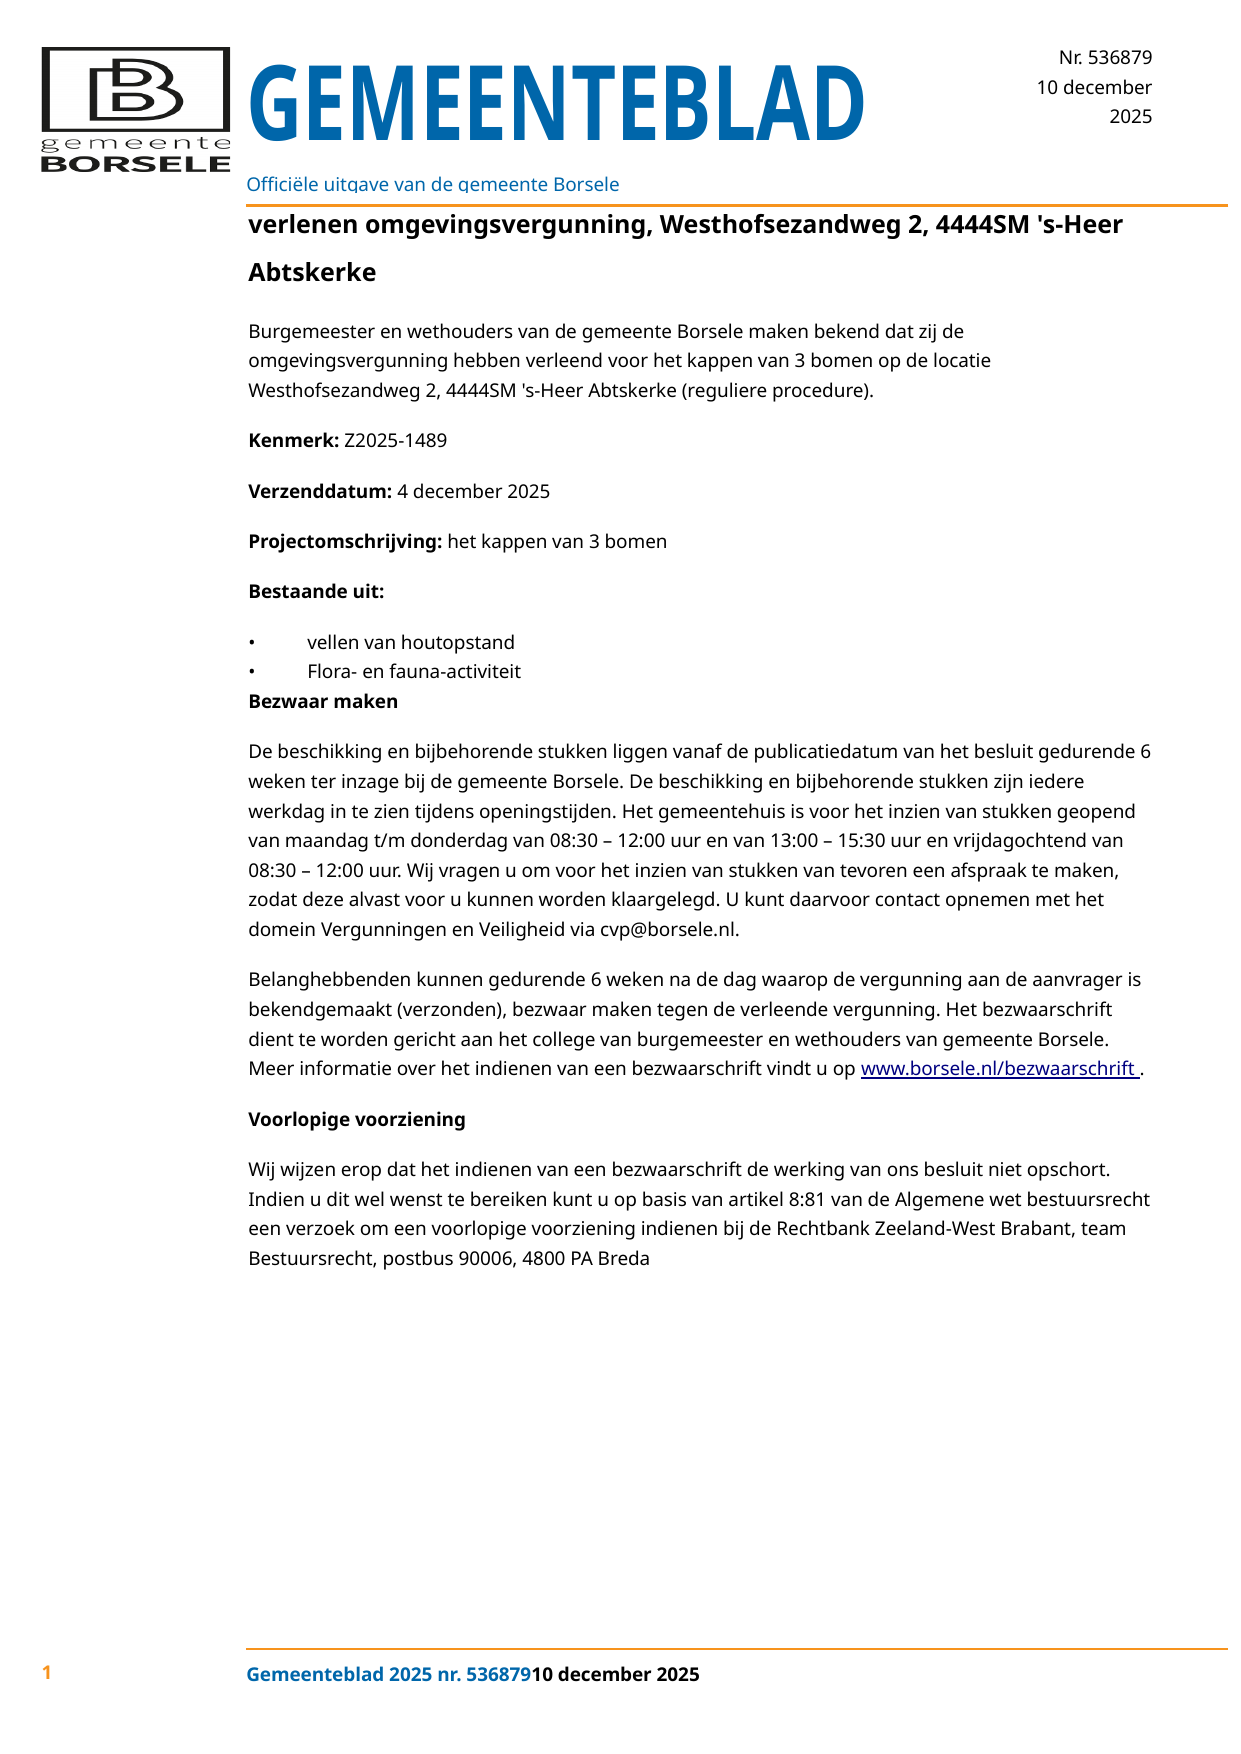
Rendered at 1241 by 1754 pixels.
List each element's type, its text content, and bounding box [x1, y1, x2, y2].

text Bestaande uit: [248, 579, 1152, 604]
text Burgemeester en wethouders van de gemeente Borsele maken bekend dat zij de omgevingsvergunning hebben verleend voor het kappen van 3 bomen op de locatie Westhofsezandweg 2, 4444SM 's-Heer Abtskerke (reguliere procedure). [248, 318, 1152, 403]
text De beschikking en bijbehorende stukken liggen vanaf de publicatiedatum van het besluit gedurende 6 weken ter inzage bij de gemeente Borsele. De beschikking en bijbehorende stukken zijn iedere werkdag in te zien tijdens openingstijden. Het gemeentehuis is voor het inzien van stukken geopend van maandag t/m donderdag van 08:30 – 12:00 uur en van 13:00 – 15:30 uur en vrijdagochtend van 08:30 – 12:00 uur. Wij vragen u om voor het inzien van stukken van tevoren een afspraak te maken, zodat deze alvast voor u kunnen worden klaargelegd. U kunt daarvoor contact opnemen met het domein Vergunningen en Veiligheid via cvp@borsele.nl. [248, 739, 1152, 942]
text verlenen omgevingsvergunning, Westhofsezandweg 2, 4444SM 's-Heer Abtskerke [248, 207, 1152, 288]
list Flora- en fauna-activiteit [248, 659, 1152, 684]
list vellen van houtopstand [248, 629, 1152, 655]
picture [41, 47, 231, 172]
text Belanghebbenden kunnen gedurende 6 weken na de dag waarop de vergunning aan de aanvrager is bekendgemaakt (verzonden), bezwaar maken tegen de verleende vergunning. Het bezwaarschrift dient te worden gericht aan het college van burgemeester en wethouders van gemeente Borsele. Meer informatie over het indienen van een bezwaarschrift vindt u op www.borsele.nl/bezwaarschrift . [248, 967, 1152, 1081]
text Projectomschrijving: het kappen van 3 bomen [248, 528, 1152, 554]
text Kenmerk: Z2025-1489 [248, 427, 1152, 453]
text Wij wijzen erop dat het indienen van een bezwaarschrift de werking van ons besluit niet opschort. Indien u dit wel wenst te bereiken kunt u op basis van artikel 8:81 van de Algemene wet bestuursrecht een verzoek om een voorlopige voorziening indienen bij de Rechtbank Zeeland-West Brabant, team Bestuursrecht, postbus 90006, 4800 PA Breda [248, 1156, 1152, 1271]
text Bezwaar maken [248, 688, 1152, 714]
text Voorlopige voorziening [248, 1106, 1152, 1132]
text Verzenddatum: 4 december 2025 [248, 478, 1152, 504]
